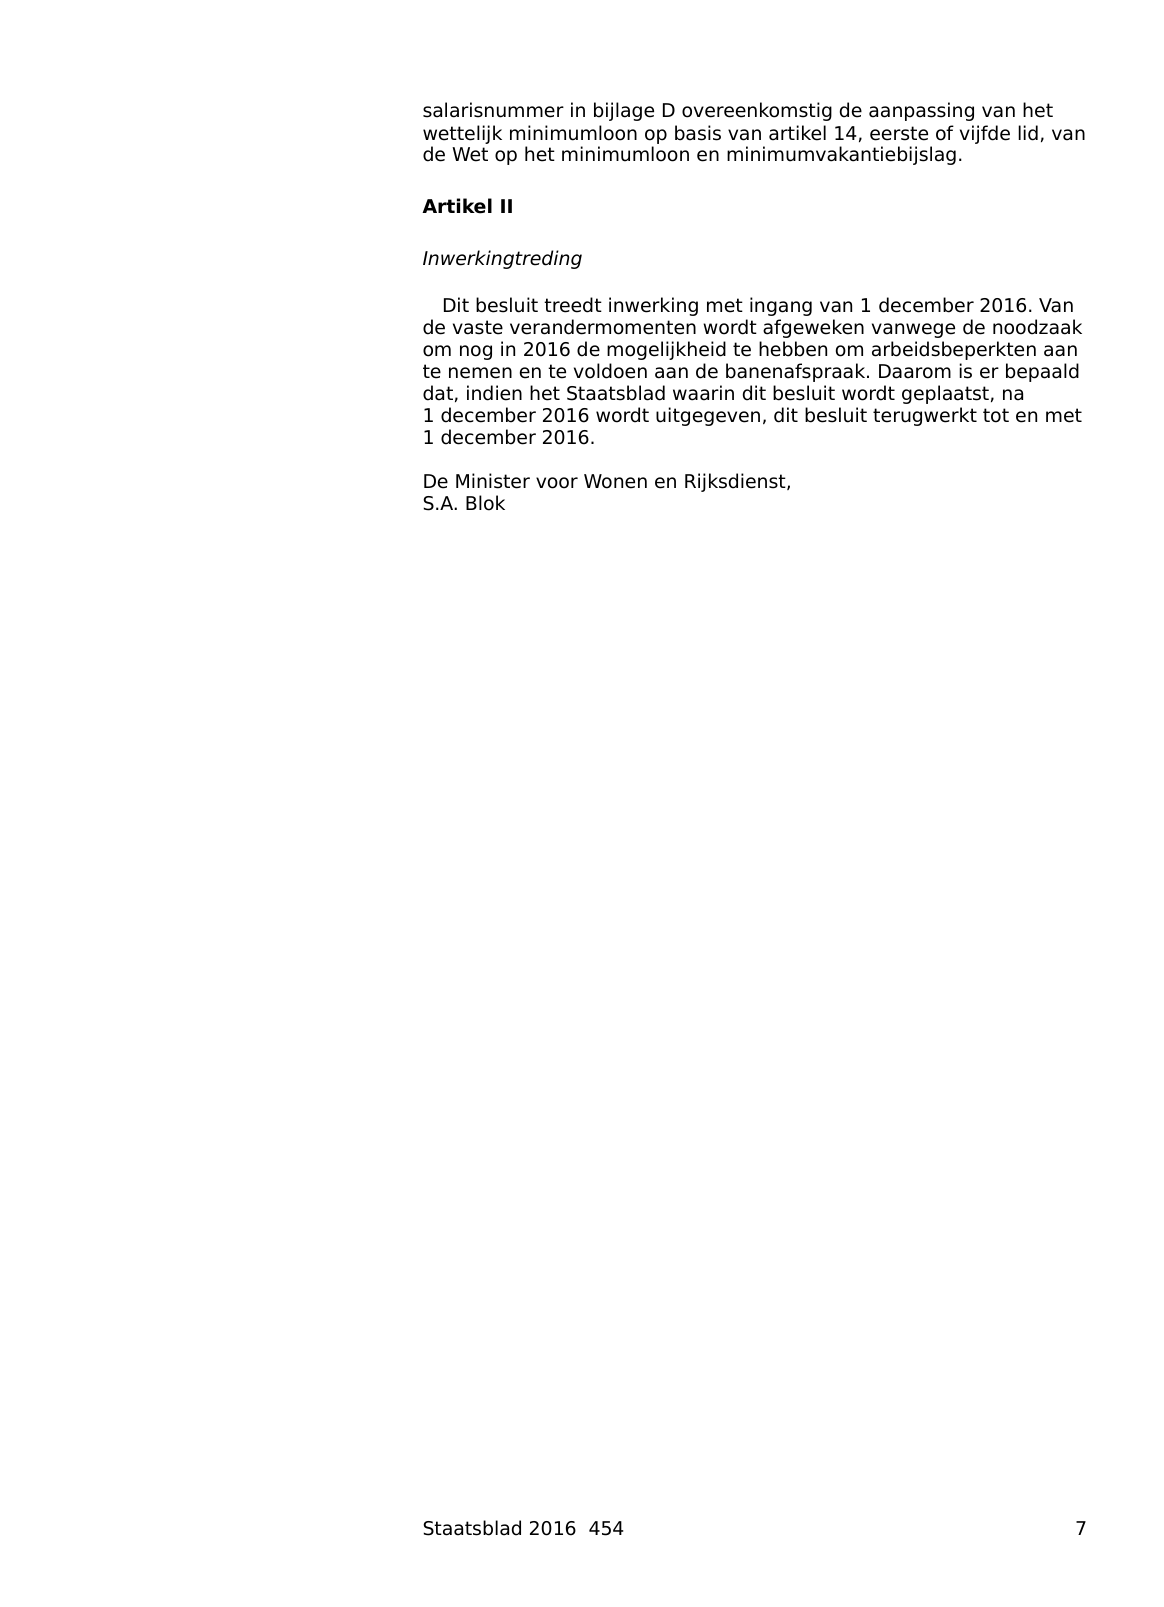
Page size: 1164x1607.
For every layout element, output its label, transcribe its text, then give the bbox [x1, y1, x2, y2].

text De Minister voor Wonen en Rijksdienst, S.A. Blok [422, 471, 1087, 515]
subtitle Artikel II [422, 196, 1087, 218]
subtitle Inwerkingtreding [422, 248, 1087, 270]
text Dit besluit treedt inwerking met ingang van 1 december 2016. Van de vaste verandermomenten wordt afgeweken vanwege de noodzaak om nog in 2016 de mogelijkheid te hebben om arbeidsbeperkten aan te nemen en te voldoen aan de banenafspraak. Daarom is er bepaald dat, indien het Staatsblad waarin dit besluit wordt geplaatst, na 1 december 2016 wordt uitgegeven, dit besluit terugwerkt tot en met 1 december 2016. [422, 295, 1087, 449]
text salarisnummer in bijlage D overeenkomstig de aanpassing van het wettelijk minimumloon op basis van artikel 14, eerste of vijfde lid, van de Wet op het minimumloon en minimumvakantiebijslag. [422, 100, 1087, 166]
